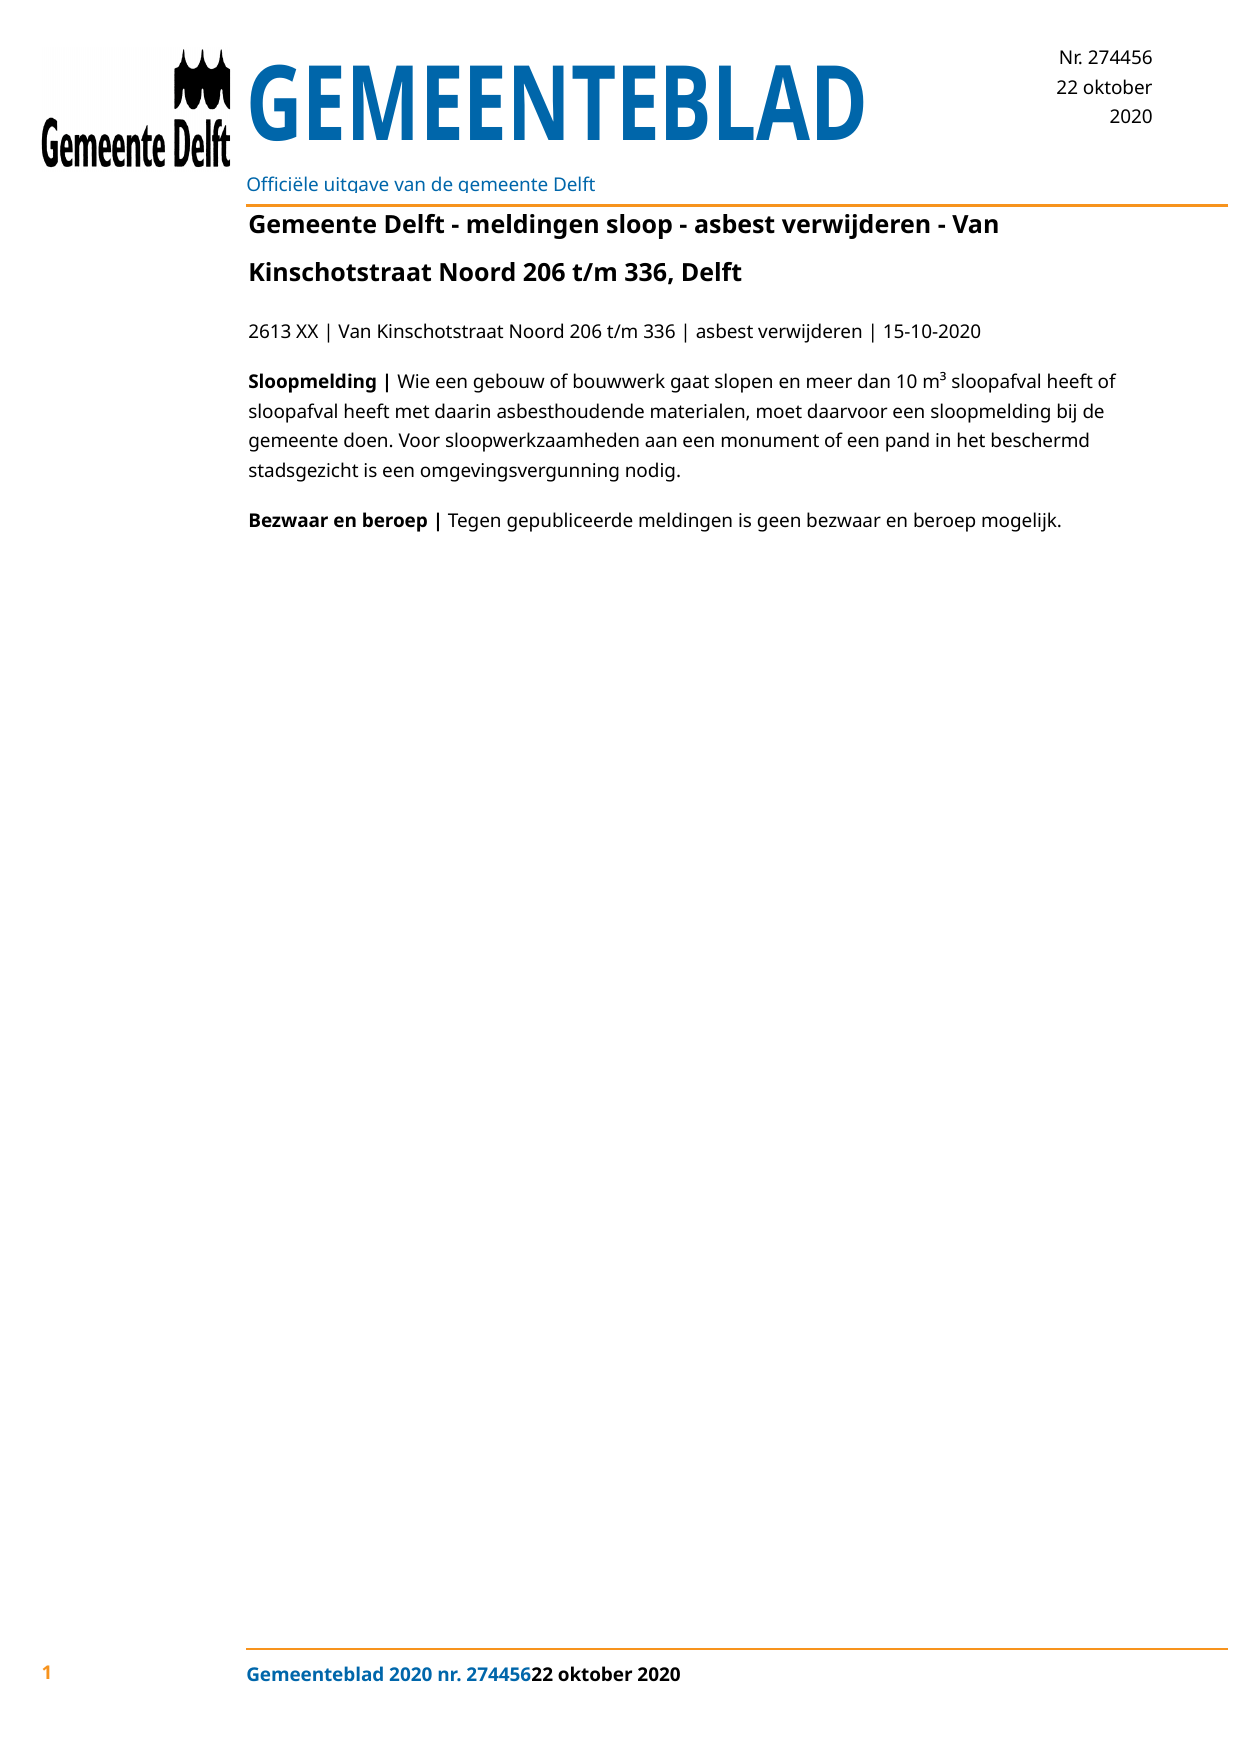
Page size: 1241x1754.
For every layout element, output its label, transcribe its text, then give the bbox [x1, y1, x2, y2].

text Bezwaar en beroep | Tegen gepubliceerde meldingen is geen bezwaar en beroep mogelijk. [248, 507, 1152, 533]
text Gemeente Delft - meldingen sloop - asbest verwijderen - Van Kinschotstraat Noord 206 t/m 336, Delft [248, 207, 1152, 288]
text Sloopmelding | Wie een gebouw of bouwwerk gaat slopen en meer dan 10 m³ sloopafval heeft of sloopafval heeft met daarin asbesthoudende materialen, moet daarvoor een sloopmelding bij de gemeente doen. Voor sloopwerkzaamheden aan een monument of een pand in het beschermd stadsgezicht is een omgevingsvergunning nodig. [248, 368, 1152, 483]
text 2613 XX | Van Kinschotstraat Noord 206 t/m 336 | asbest verwijderen | 15-10-2020 [248, 318, 1152, 344]
picture [41, 47, 231, 172]
